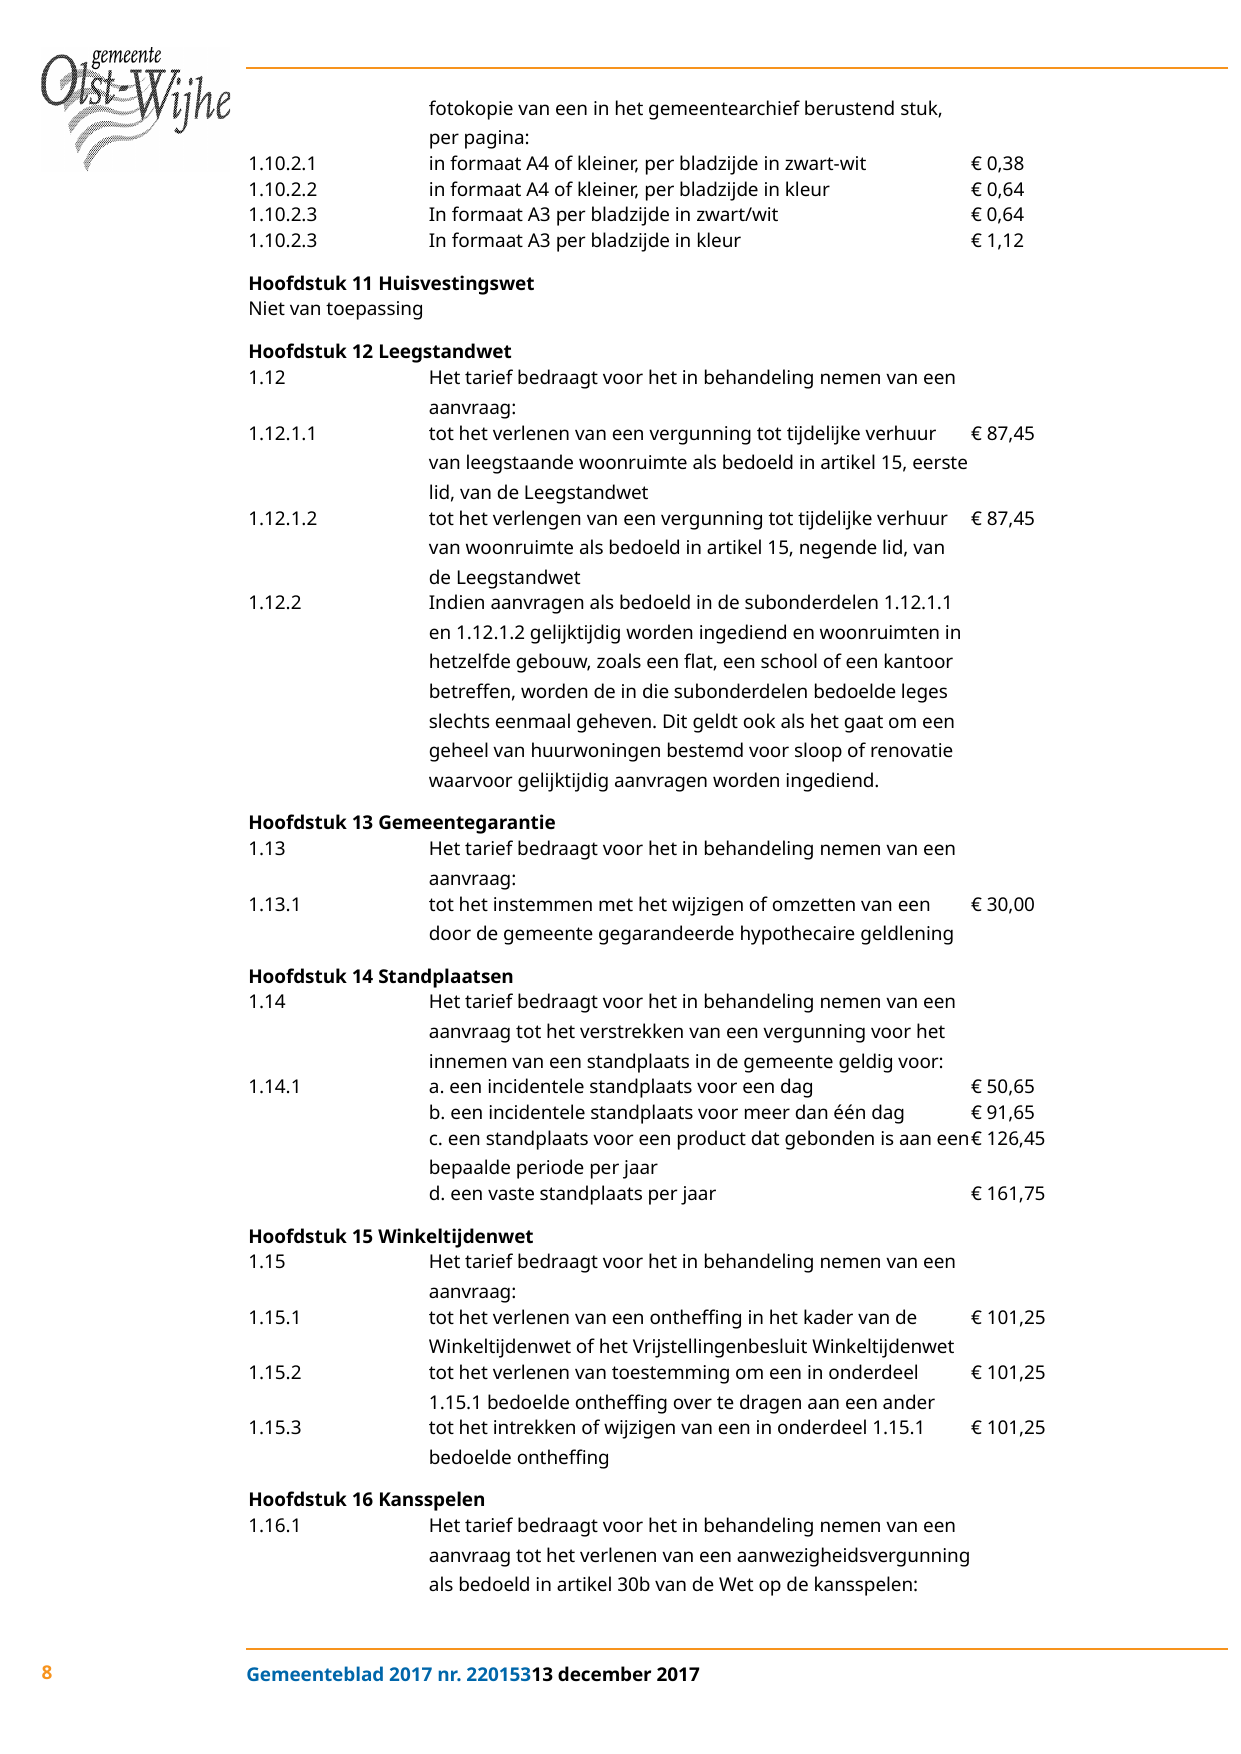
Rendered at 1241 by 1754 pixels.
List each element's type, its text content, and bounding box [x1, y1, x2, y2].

text Niet van toepassing [248, 296, 1152, 321]
table_cell € 1,12 [971, 227, 1152, 253]
table_cell € 0,64 [971, 176, 1152, 202]
table_header Het tarief bedraagt voor het in behandeling nemen van een aanvraag tot het verlenen van een aanwezigheidsvergunning als bedoeld in artikel 30b van de Wet op de kansspelen: [429, 1513, 971, 1597]
table_cell [248, 1125, 429, 1180]
table_cell € 87,45 [971, 420, 1152, 505]
table_cell b. een incidentele standplaats voor meer dan één dag [429, 1099, 971, 1125]
table_header [971, 1249, 1152, 1304]
picture [41, 47, 231, 172]
table_cell € 101,25 [971, 1359, 1152, 1414]
table_cell 1.10.2.3 [248, 227, 429, 253]
table_header 1.14 [248, 989, 429, 1073]
table_cell tot het verlengen van een vergunning tot tijdelijke verhuur van woonruimte als bedoeld in artikel 15, negende lid, van de Leegstandwet [429, 505, 971, 589]
table_cell € 101,25 [971, 1415, 1152, 1470]
table_header Het tarief bedraagt voor het in behandeling nemen van een aanvraag: [429, 1249, 971, 1304]
table_cell 1.12.2 [248, 590, 429, 793]
table_cell [971, 590, 1152, 793]
table_header Het tarief bedraagt voor het in behandeling nemen van een aanvraag tot het verstrekken van een vergunning voor het innemen van een standplaats in de gemeente geldig voor: [429, 989, 971, 1073]
text Hoofdstuk 12 Leegstandwet [248, 339, 1152, 364]
table_cell € 50,65 [971, 1074, 1152, 1099]
table_cell In formaat A3 per bladzijde in kleur [429, 227, 971, 253]
table_cell tot het verlenen van een ontheffing in het kader van de Winkeltijdenwet of het Vrijstellingenbesluit Winkeltijdenwet [429, 1304, 971, 1359]
table_cell a. een incidentele standplaats voor een dag [429, 1074, 971, 1099]
table_cell 1.14.1 [248, 1074, 429, 1099]
text Hoofdstuk 16 Kansspelen [248, 1487, 1152, 1512]
table_header [971, 835, 1152, 891]
table_cell € 30,00 [971, 891, 1152, 946]
table_cell [248, 95, 429, 150]
table_cell € 161,75 [971, 1180, 1152, 1206]
table_cell 1.12.1.1 [248, 420, 429, 505]
text Hoofdstuk 11 Huisvestingswet [248, 270, 1152, 296]
table_cell 1.13.1 [248, 891, 429, 946]
table_cell Indien aanvragen als bedoeld in de subonderdelen 1.12.1.1 en 1.12.1.2 gelijktijdig worden ingediend en woonruimten in hetzelfde gebouw, zoals een flat, een school of een kantoor betreffen, worden de in die subonderdelen bedoelde leges slechts eenmaal geheven. Dit geldt ook als het gaat om een geheel van huurwoningen bestemd voor sloop of renovatie waarvoor gelijktijdig aanvragen worden ingediend. [429, 590, 971, 793]
table_cell [248, 1099, 429, 1125]
table_header 1.12 [248, 365, 429, 420]
table_cell 1.15.2 [248, 1359, 429, 1414]
table_cell 1.12.1.2 [248, 505, 429, 589]
table_cell € 101,25 [971, 1304, 1152, 1359]
table_cell [971, 95, 1152, 150]
table_cell 1.10.2.3 [248, 202, 429, 227]
table_cell 1.15.1 [248, 1304, 429, 1359]
table_cell tot het intrekken of wijzigen van een in onderdeel 1.15.1 bedoelde ontheffing [429, 1415, 971, 1470]
table_cell tot het verlenen van toestemming om een in onderdeel 1.15.1 bedoelde ontheffing over te dragen aan een ander [429, 1359, 971, 1414]
table_header 1.16.1 [248, 1513, 429, 1597]
table_cell 1.10.2.1 [248, 150, 429, 176]
table_header 1.13 [248, 835, 429, 891]
table_cell 1.15.3 [248, 1415, 429, 1470]
table_cell In formaat A3 per bladzijde in zwart/wit [429, 202, 971, 227]
table_cell in formaat A4 of kleiner, per bladzijde in zwart-wit [429, 150, 971, 176]
table_header [971, 365, 1152, 420]
table_cell [248, 1180, 429, 1206]
table_cell in formaat A4 of kleiner, per bladzijde in kleur [429, 176, 971, 202]
table_header 1.15 [248, 1249, 429, 1304]
table_header Het tarief bedraagt voor het in behandeling nemen van een aanvraag: [429, 835, 971, 891]
table_cell d. een vaste standplaats per jaar [429, 1180, 971, 1206]
table_cell fotokopie van een in het gemeentearchief berustend stuk, per pagina: [429, 95, 971, 150]
table_cell € 0,38 [971, 150, 1152, 176]
table_cell € 91,65 [971, 1099, 1152, 1125]
text Hoofdstuk 14 Standplaatsen [248, 963, 1152, 988]
table_cell € 126,45 [971, 1125, 1152, 1180]
table_cell c. een standplaats voor een product dat gebonden is aan een bepaalde periode per jaar [429, 1125, 971, 1180]
table_cell € 0,64 [971, 202, 1152, 227]
table_header [971, 1513, 1152, 1597]
table_cell tot het verlenen van een vergunning tot tijdelijke verhuur van leegstaande woonruimte als bedoeld in artikel 15, eerste lid, van de Leegstandwet [429, 420, 971, 505]
text Hoofdstuk 13 Gemeentegarantie [248, 809, 1152, 835]
table_cell tot het instemmen met het wijzigen of omzetten van een door de gemeente gegarandeerde hypothecaire geldlening [429, 891, 971, 946]
table_header Het tarief bedraagt voor het in behandeling nemen van een aanvraag: [429, 365, 971, 420]
table_header [971, 989, 1152, 1073]
text Hoofdstuk 15 Winkeltijdenwet [248, 1223, 1152, 1248]
table_cell € 87,45 [971, 505, 1152, 589]
table_cell 1.10.2.2 [248, 176, 429, 202]
